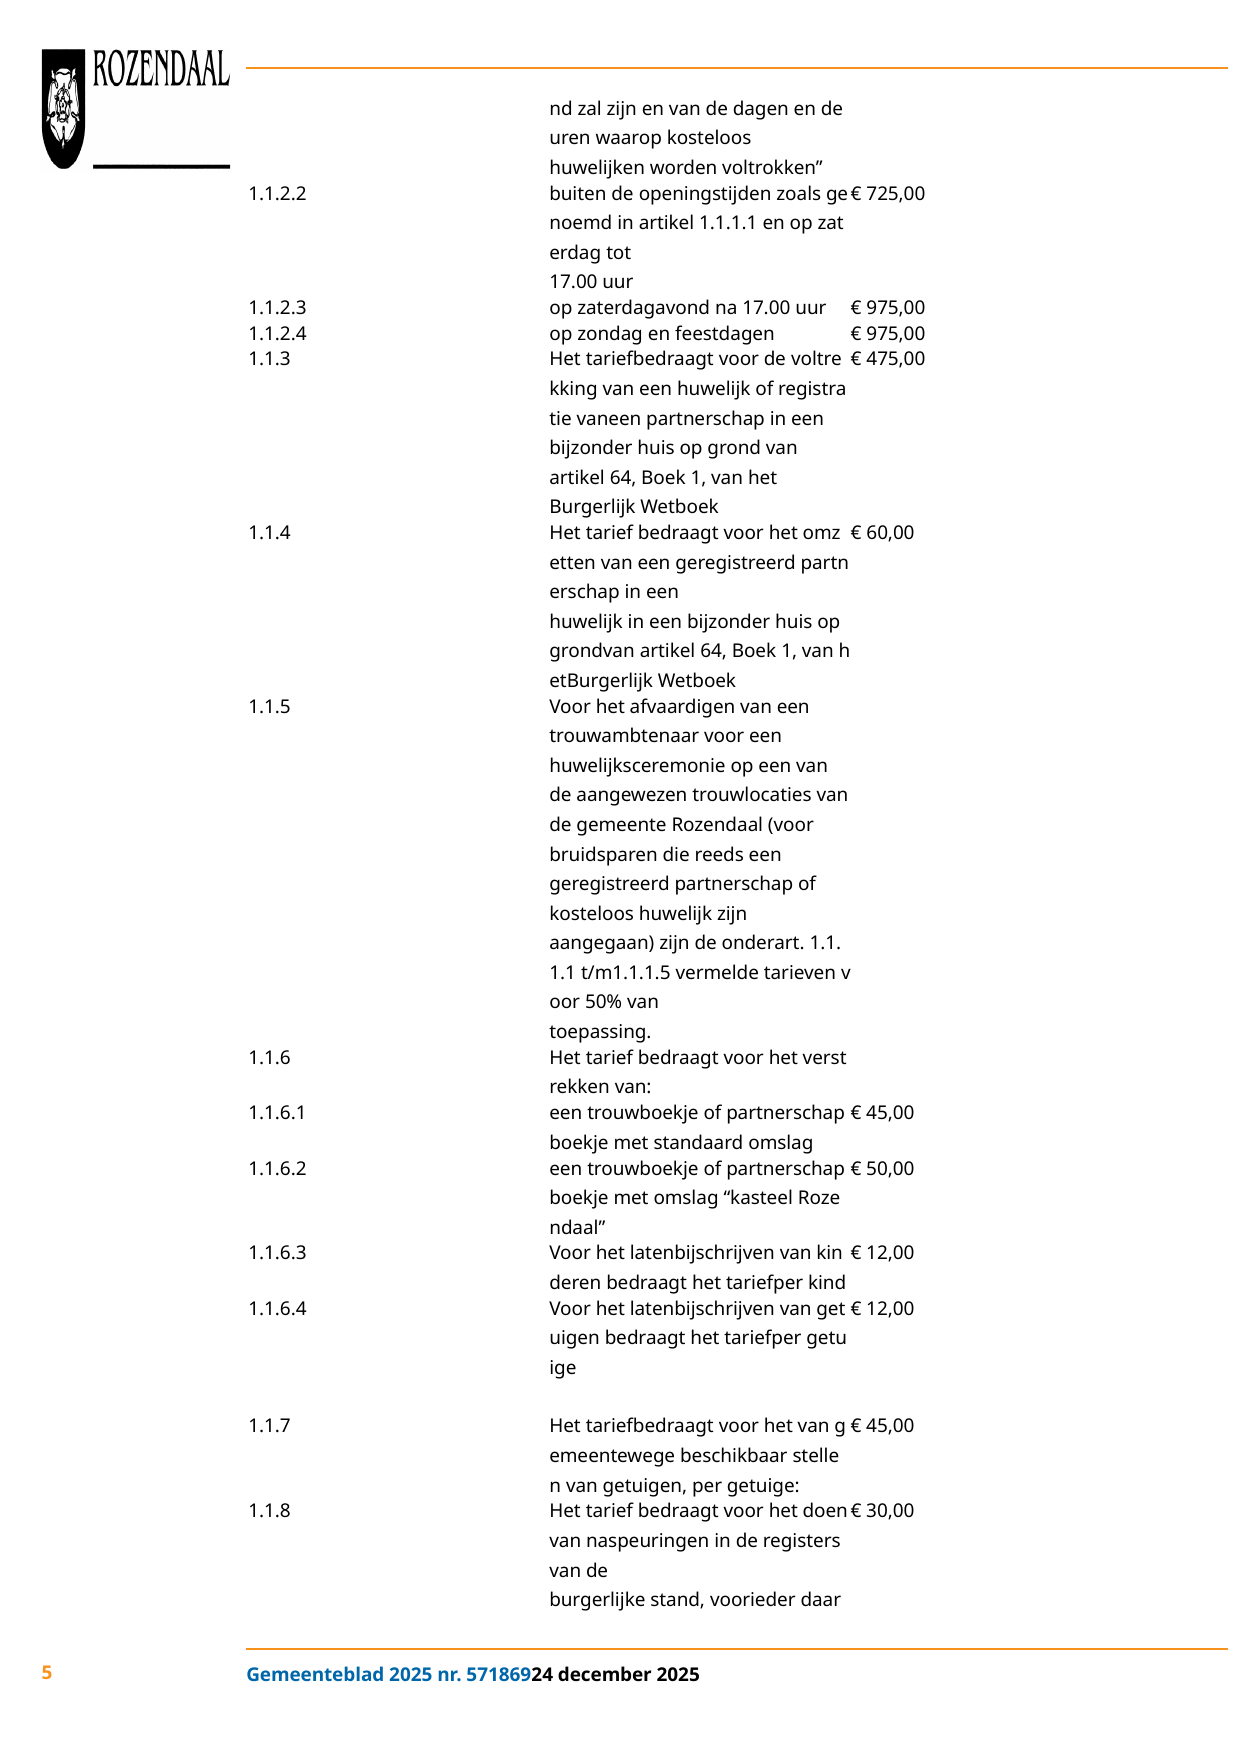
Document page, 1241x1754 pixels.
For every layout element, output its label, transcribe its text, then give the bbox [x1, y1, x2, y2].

table_cell € 30,00 [850, 1498, 1152, 1612]
table_cell 1.1.2.4 [248, 320, 549, 346]
picture [41, 47, 231, 172]
table_header € 45,00 [850, 1413, 1152, 1498]
table_cell op zaterdagavond na 17.00 uur [549, 294, 850, 320]
table_cell € 12,00 [850, 1295, 1152, 1380]
table_cell 1.1.4 [248, 519, 549, 693]
table_cell Voor het afvaardigen van een trouwambtenaar voor een huwelijksceremonie op een van de aangewezen trouwlocaties van de gemeente Rozendaal (voor bruidsparen die reeds een geregistreerd partnerschap of kosteloos huwelijk zijn aangegaan) zijn de onderart. 1.1.1.1 t/m1.1.1.5 vermelde tarieven voor 50% van toepassing. [549, 693, 850, 1044]
table_cell € 725,00 [850, 180, 1152, 294]
table_cell nd zal zijn en van de dagen en de uren waarop kosteloos huwelijken worden voltrokken” [549, 95, 850, 180]
table_cell 1.1.6.2 [248, 1155, 549, 1239]
table_cell Voor het latenbijschrijven van kinderen bedraagt het tariefper kind [549, 1240, 850, 1295]
table_cell € 475,00 [850, 346, 1152, 519]
table_cell 1.1.2.2 [248, 180, 549, 294]
table_cell 1.1.6.1 [248, 1099, 549, 1155]
table_cell Het tarief bedraagt voor het omzetten van een geregistreerd partnerschap in een huwelijk in een bijzonder huis op grondvan artikel 64, Boek 1, van hetBurgerlijk Wetboek [549, 519, 850, 693]
table_cell een trouwboekje of partnerschapboekje met omslag “kasteel Rozendaal” [549, 1155, 850, 1239]
table_cell 1.1.5 [248, 693, 549, 1044]
table_cell 1.1.6.4 [248, 1295, 549, 1380]
table_cell buiten de openingstijden zoals genoemd in artikel 1.1.1.1 en op zaterdag tot 17.00 uur [549, 180, 850, 294]
table_cell € 45,00 [850, 1099, 1152, 1155]
table_cell [248, 95, 549, 180]
table_cell 1.1.2.3 [248, 294, 549, 320]
table_cell € 50,00 [850, 1155, 1152, 1239]
table_cell [850, 693, 1152, 1044]
table_cell € 975,00 [850, 320, 1152, 346]
table_cell 1.1.8 [248, 1498, 549, 1612]
table_cell 1.1.6 [248, 1044, 549, 1099]
table_cell 1.1.6.3 [248, 1240, 549, 1295]
table_cell Voor het latenbijschrijven van getuigen bedraagt het tariefper getuige [549, 1295, 850, 1380]
table_cell Het tarief bedraagt voor het verstrekken van: [549, 1044, 850, 1099]
table_cell Het tarief bedraagt voor het doenvan naspeuringen in de registers van de burgerlijke stand, voorieder daar [549, 1498, 850, 1612]
table_cell op zondag en feestdagen [549, 320, 850, 346]
table_cell Het tariefbedraagt voor de voltrekking van een huwelijk of registratie vaneen partnerschap in een bijzonder huis op grond van artikel 64, Boek 1, van het Burgerlijk Wetboek [549, 346, 850, 519]
table_cell € 60,00 [850, 519, 1152, 693]
table_header 1.1.7 [248, 1413, 549, 1498]
table_cell [850, 95, 1152, 180]
table_cell € 975,00 [850, 294, 1152, 320]
table_cell [850, 1044, 1152, 1099]
table_cell 1.1.3 [248, 346, 549, 519]
table_header Het tariefbedraagt voor het van gemeentewege beschikbaar stellen van getuigen, per getuige: [549, 1413, 850, 1498]
table_cell € 12,00 [850, 1240, 1152, 1295]
table_cell een trouwboekje of partnerschapboekje met standaard omslag [549, 1099, 850, 1155]
